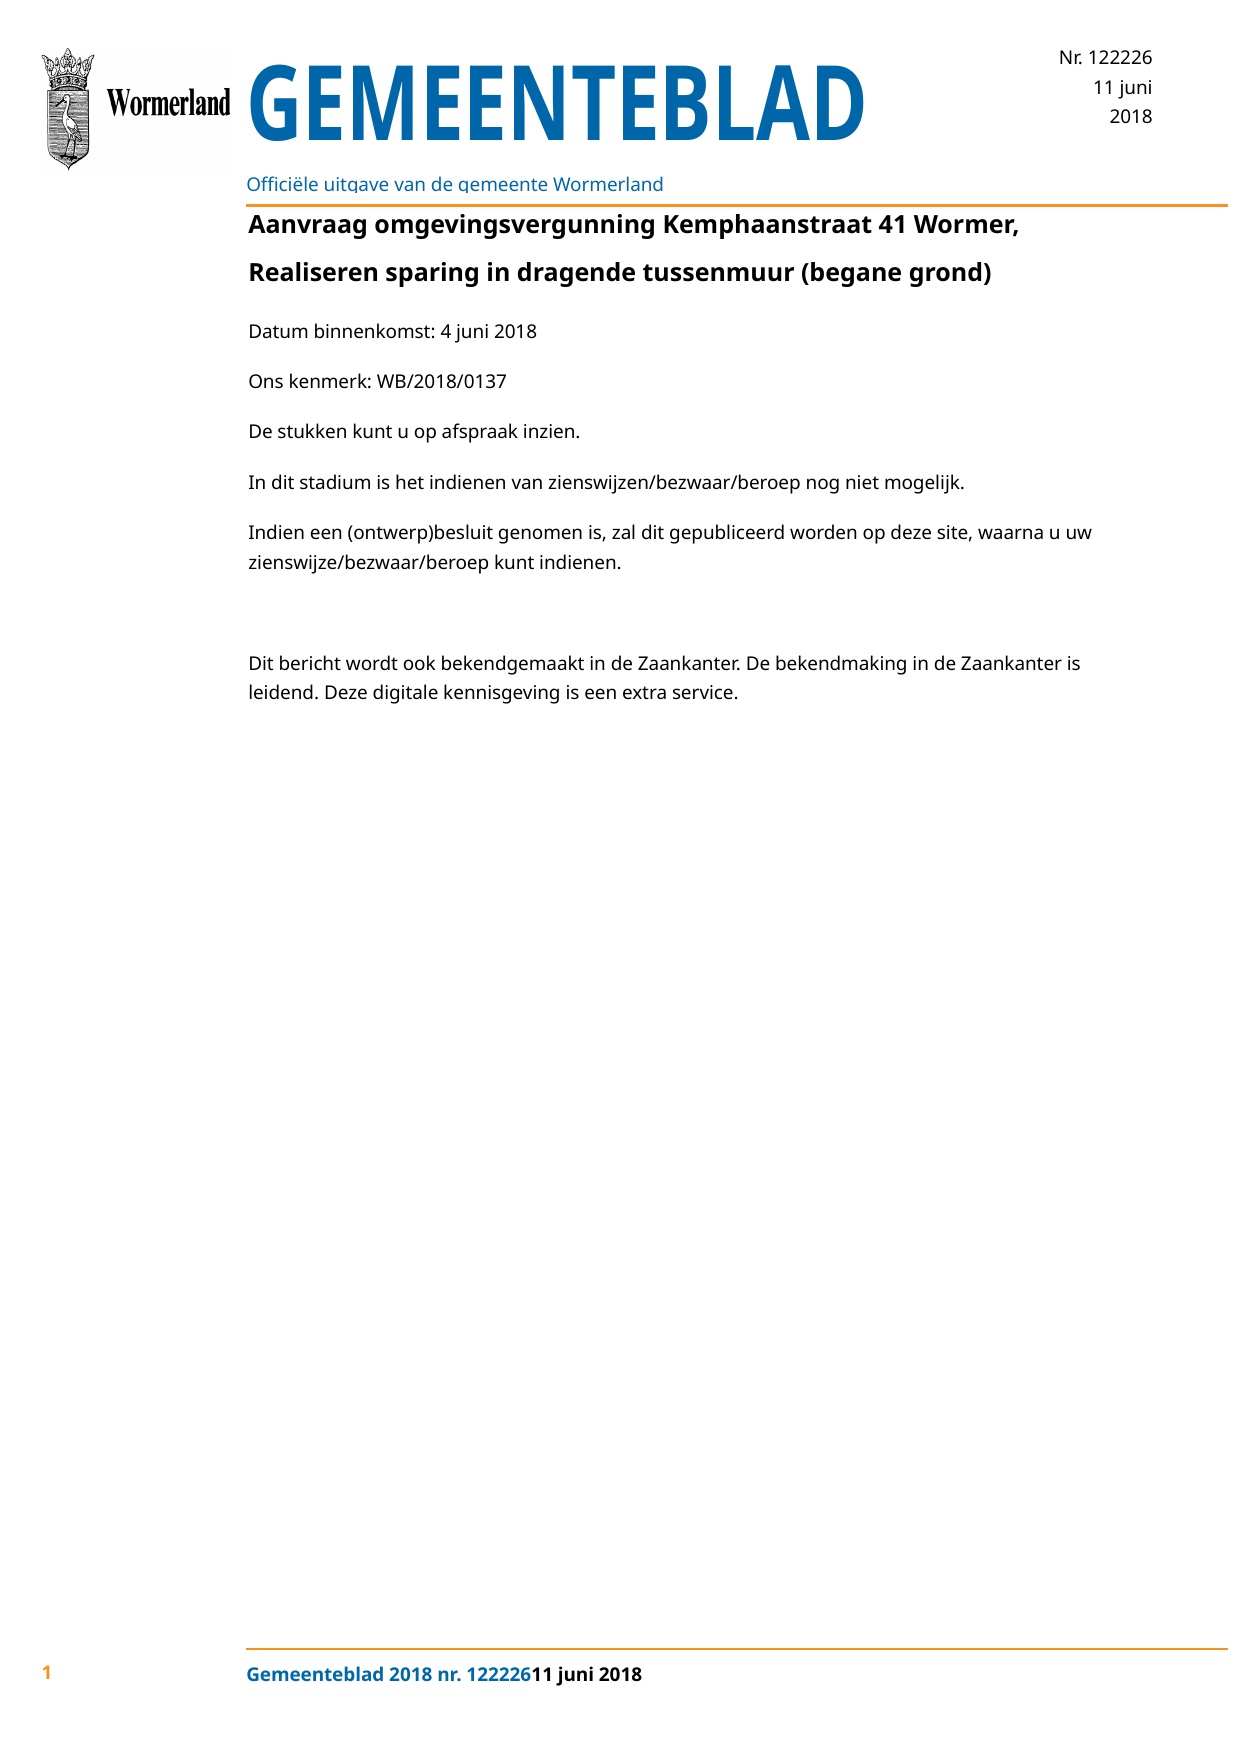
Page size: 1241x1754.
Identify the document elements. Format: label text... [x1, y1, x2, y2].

text Aanvraag omgevingsvergunning Kemphaanstraat 41 Wormer, Realiseren sparing in dragende tussenmuur (begane grond) [248, 207, 1152, 288]
text De stukken kunt u op afspraak inzien. [248, 419, 1152, 444]
text Dit bericht wordt ook bekendgemaakt in de Zaankanter. De bekendmaking in de Zaankanter is leidend. Deze digitale kennisgeving is een extra service. [248, 650, 1152, 705]
text In dit stadium is het indienen van zienswijzen/bezwaar/beroep nog niet mogelijk. [248, 469, 1152, 495]
picture [41, 47, 231, 172]
text Indien een (ontwerp)besluit genomen is, zal dit gepubliceerd worden op deze site, waarna u uw zienswijze/bezwaar/beroep kunt indienen. [248, 519, 1152, 575]
text Ons kenmerk: WB/2018/0137 [248, 368, 1152, 394]
text Datum binnenkomst: 4 juni 2018 [248, 318, 1152, 344]
